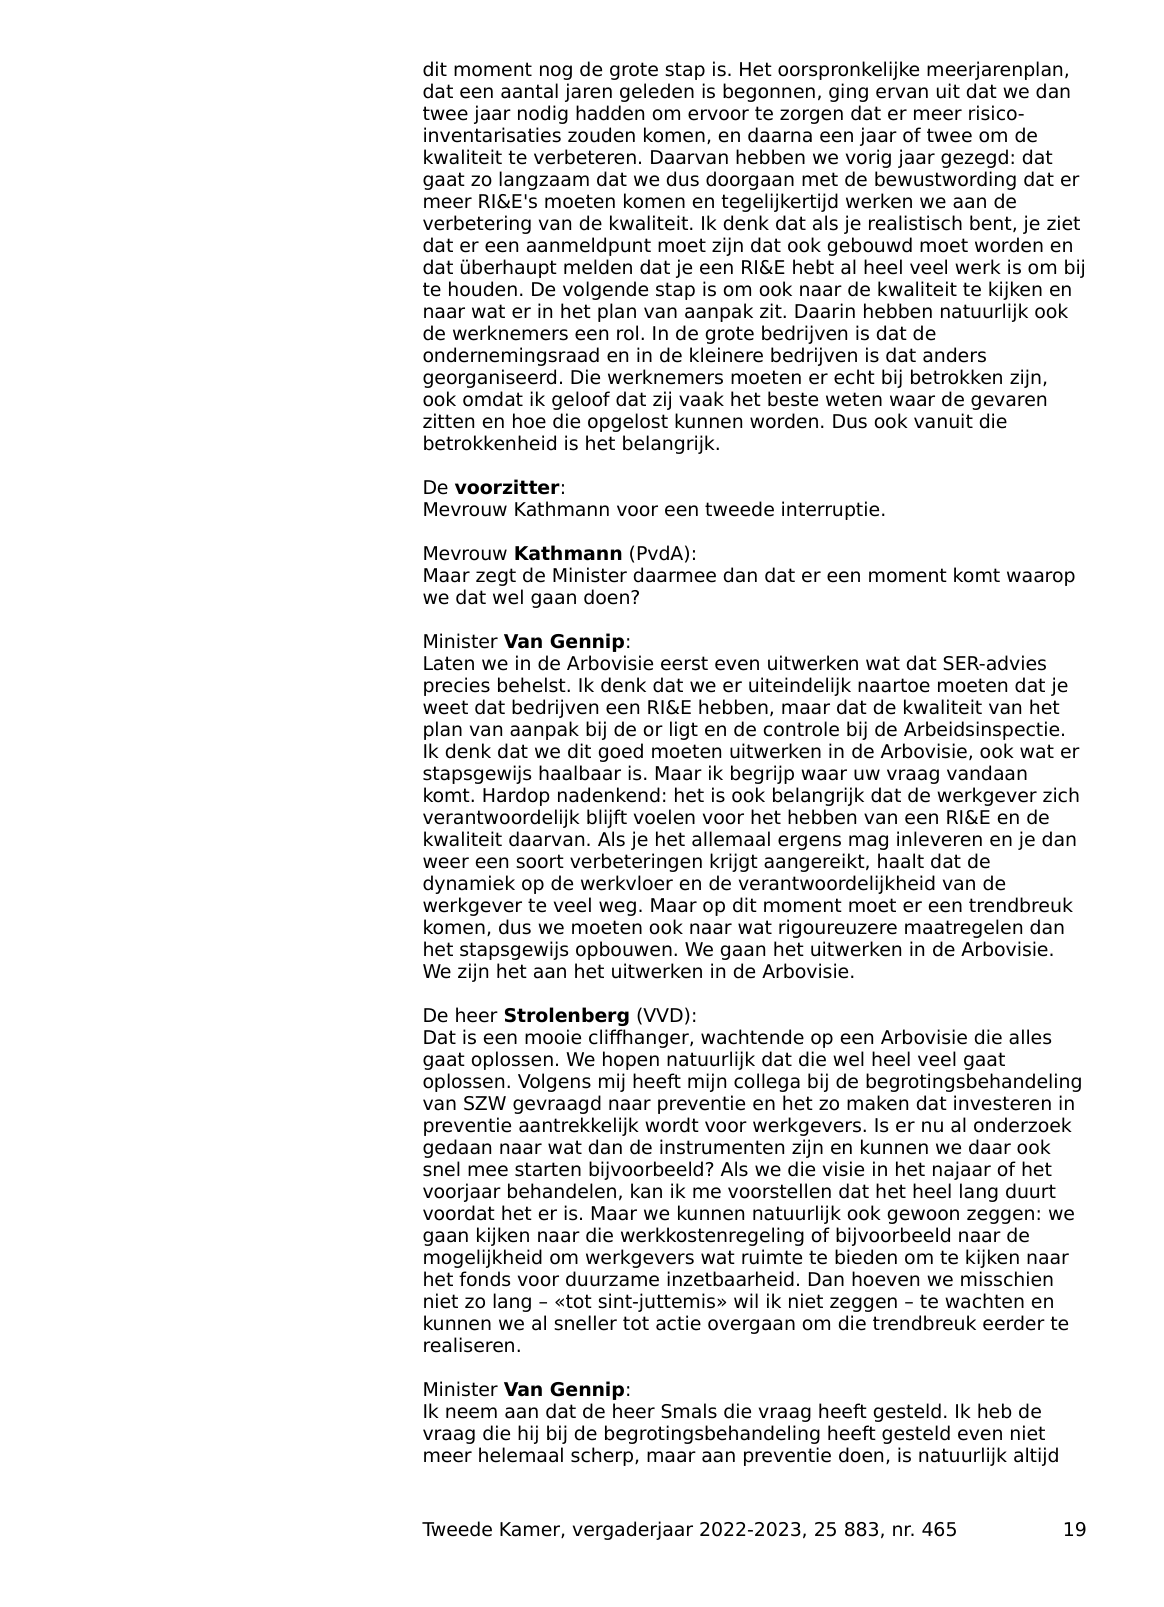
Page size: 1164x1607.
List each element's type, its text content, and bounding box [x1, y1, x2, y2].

text Maar zegt de Minister daarmee dan dat er een moment komt waarop we dat wel gaan doen? [422, 565, 1087, 609]
text Mevrouw Kathmann (PvdA): [422, 543, 1087, 565]
text De heer Strolenberg (VVD): [422, 1005, 1087, 1027]
text Laten we in de Arbovisie eerst even uitwerken wat dat SER-advies precies behelst. Ik denk dat we er uiteindelijk naartoe moeten dat je weet dat bedrijven een RI&E hebben, maar dat de kwaliteit van het plan van aanpak bij de or ligt en de controle bij de Arbeidsinspectie. Ik denk dat we dit goed moeten uitwerken in de Arbovisie, ook wat er stapsgewijs haalbaar is. Maar ik begrijp waar uw vraag vandaan komt. Hardop nadenkend: het is ook belangrijk dat de werkgever zich verantwoordelijk blijft voelen voor het hebben van een RI&E en de kwaliteit daarvan. Als je het allemaal ergens mag inleveren en je dan weer een soort verbeteringen krijgt aangereikt, haalt dat de dynamiek op de werkvloer en de verantwoordelijkheid van de werkgever te veel weg. Maar op dit moment moet er een trendbreuk komen, dus we moeten ook naar wat rigoureuzere maatregelen dan het stapsgewijs opbouwen. We gaan het uitwerken in de Arbovisie. We zijn het aan het uitwerken in de Arbovisie. [422, 653, 1087, 983]
text Dat is een mooie cliffhanger, wachtende op een Arbovisie die alles gaat oplossen. We hopen natuurlijk dat die wel heel veel gaat oplossen. Volgens mij heeft mijn collega bij de begrotingsbehandeling van SZW gevraagd naar preventie en het zo maken dat investeren in preventie aantrekkelijk wordt voor werkgevers. Is er nu al onderzoek gedaan naar wat dan de instrumenten zijn en kunnen we daar ook snel mee starten bijvoorbeeld? Als we die visie in het najaar of het voorjaar behandelen, kan ik me voorstellen dat het heel lang duurt voordat het er is. Maar we kunnen natuurlijk ook gewoon zeggen: we gaan kijken naar die werkkostenregeling of bijvoorbeeld naar de mogelijkheid om werkgevers wat ruimte te bieden om te kijken naar het fonds voor duurzame inzetbaarheid. Dan hoeven we misschien niet zo lang – «tot sint-juttemis» wil ik niet zeggen – te wachten en kunnen we al sneller tot actie overgaan om die trendbreuk eerder te realiseren. [422, 1027, 1087, 1357]
text Minister Van Gennip: [422, 631, 1087, 653]
text dit moment nog de grote stap is. Het oorspronkelijke meerjarenplan, dat een aantal jaren geleden is begonnen, ging ervan uit dat we dan twee jaar nodig hadden om ervoor te zorgen dat er meer risico-inventarisaties zouden komen, en daarna een jaar of twee om de kwaliteit te verbeteren. Daarvan hebben we vorig jaar gezegd: dat gaat zo langzaam dat we dus doorgaan met de bewustwording dat er meer RI&E's moeten komen en tegelijkertijd werken we aan de verbetering van de kwaliteit. Ik denk dat als je realistisch bent, je ziet dat er een aanmeldpunt moet zijn dat ook gebouwd moet worden en dat überhaupt melden dat je een RI&E hebt al heel veel werk is om bij te houden. De volgende stap is om ook naar de kwaliteit te kijken en naar wat er in het plan van aanpak zit. Daarin hebben natuurlijk ook de werknemers een rol. In de grote bedrijven is dat de ondernemingsraad en in de kleinere bedrijven is dat anders georganiseerd. Die werknemers moeten er echt bij betrokken zijn, ook omdat ik geloof dat zij vaak het beste weten waar de gevaren zitten en hoe die opgelost kunnen worden. Dus ook vanuit die betrokkenheid is het belangrijk. [422, 59, 1087, 455]
text Ik neem aan dat de heer Smals die vraag heeft gesteld. Ik heb de vraag die hij bij de begrotingsbehandeling heeft gesteld even niet meer helemaal scherp, maar aan preventie doen, is natuurlijk altijd [422, 1401, 1087, 1467]
text De voorzitter: [422, 477, 1087, 499]
text Mevrouw Kathmann voor een tweede interruptie. [422, 499, 1087, 521]
text Minister Van Gennip: [422, 1379, 1087, 1401]
